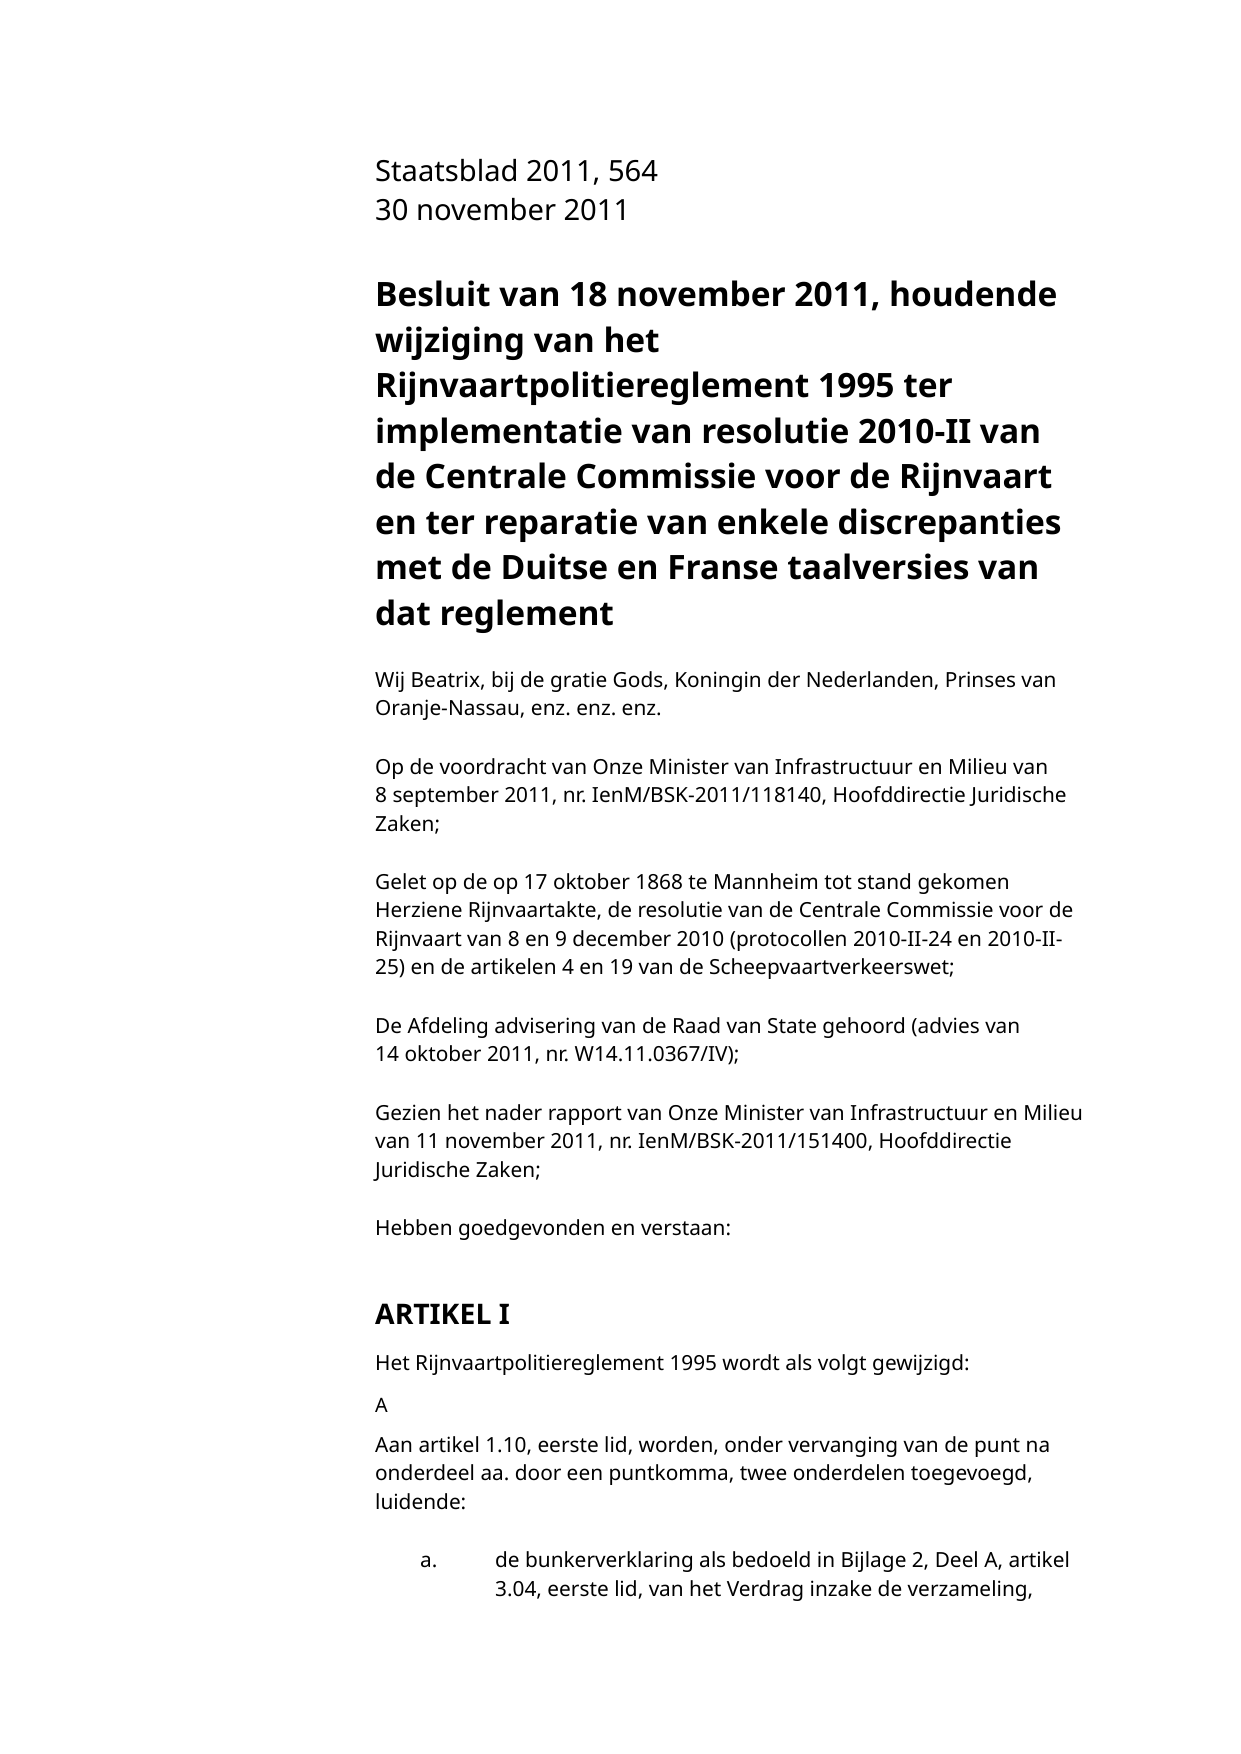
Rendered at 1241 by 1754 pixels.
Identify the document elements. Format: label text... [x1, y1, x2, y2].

text 30 november 2011 [375, 190, 1090, 229]
text Aan artikel 1.10, eerste lid, worden, onder vervanging van de punt na onderdeel aa. door een puntkomma, twee onderdelen toegevoegd, luidende: [375, 1430, 1090, 1515]
subtitle ARTIKEL I [375, 1294, 1090, 1333]
text Gezien het nader rapport van Onze Minister van Infrastructuur en Milieu van 11 november 2011, nr. IenM/BSK-2011/151400, Hoofddirectie Juridische Zaken; [375, 1098, 1090, 1183]
list de bunkerverklaring als bedoeld in Bijlage 2, Deel A, artikel 3.04, eerste lid, van het Verdrag inzake de verzameling, [420, 1545, 1090, 1602]
text Staatsblad 2011, 564 [375, 150, 1090, 190]
text Het Rijnvaartpolitiereglement 1995 wordt als volgt gewijzigd: [375, 1348, 1090, 1376]
text A [375, 1391, 1090, 1418]
text Gelet op de op 17 oktober 1868 te Mannheim tot stand gekomen Herziene Rijnvaartakte, de resolutie van de Centrale Commissie voor de Rijnvaart van 8 en 9 december 2010 (protocollen 2010-II-24 en 2010-II-25) en de artikelen 4 en 19 van de Scheepvaartverkeerswet; [375, 867, 1090, 981]
subtitle Besluit van 18 november 2011, houdende wijziging van het Rijnvaartpolitiereglement 1995 ter implementatie van resolutie 2010-II van de Centrale Commissie voor de Rijnvaart en ter reparatie van enkele discrepanties met de Duitse en Franse taalversies van dat reglement [375, 271, 1090, 635]
text Wij Beatrix, bij de gratie Gods, Koningin der Nederlanden, Prinses van Oranje-Nassau, enz. enz. enz. [375, 665, 1090, 722]
text De Afdeling advisering van de Raad van State gehoord (advies van 14 oktober 2011, nr. W14.11.0367/IV); [375, 1011, 1090, 1068]
text Hebben goedgevonden en verstaan: [375, 1213, 1090, 1242]
text Op de voordracht van Onze Minister van Infrastructuur en Milieu van 8 september 2011, nr. IenM/BSK-2011/118140, Hoofddirectie Juridische Zaken; [375, 752, 1090, 837]
